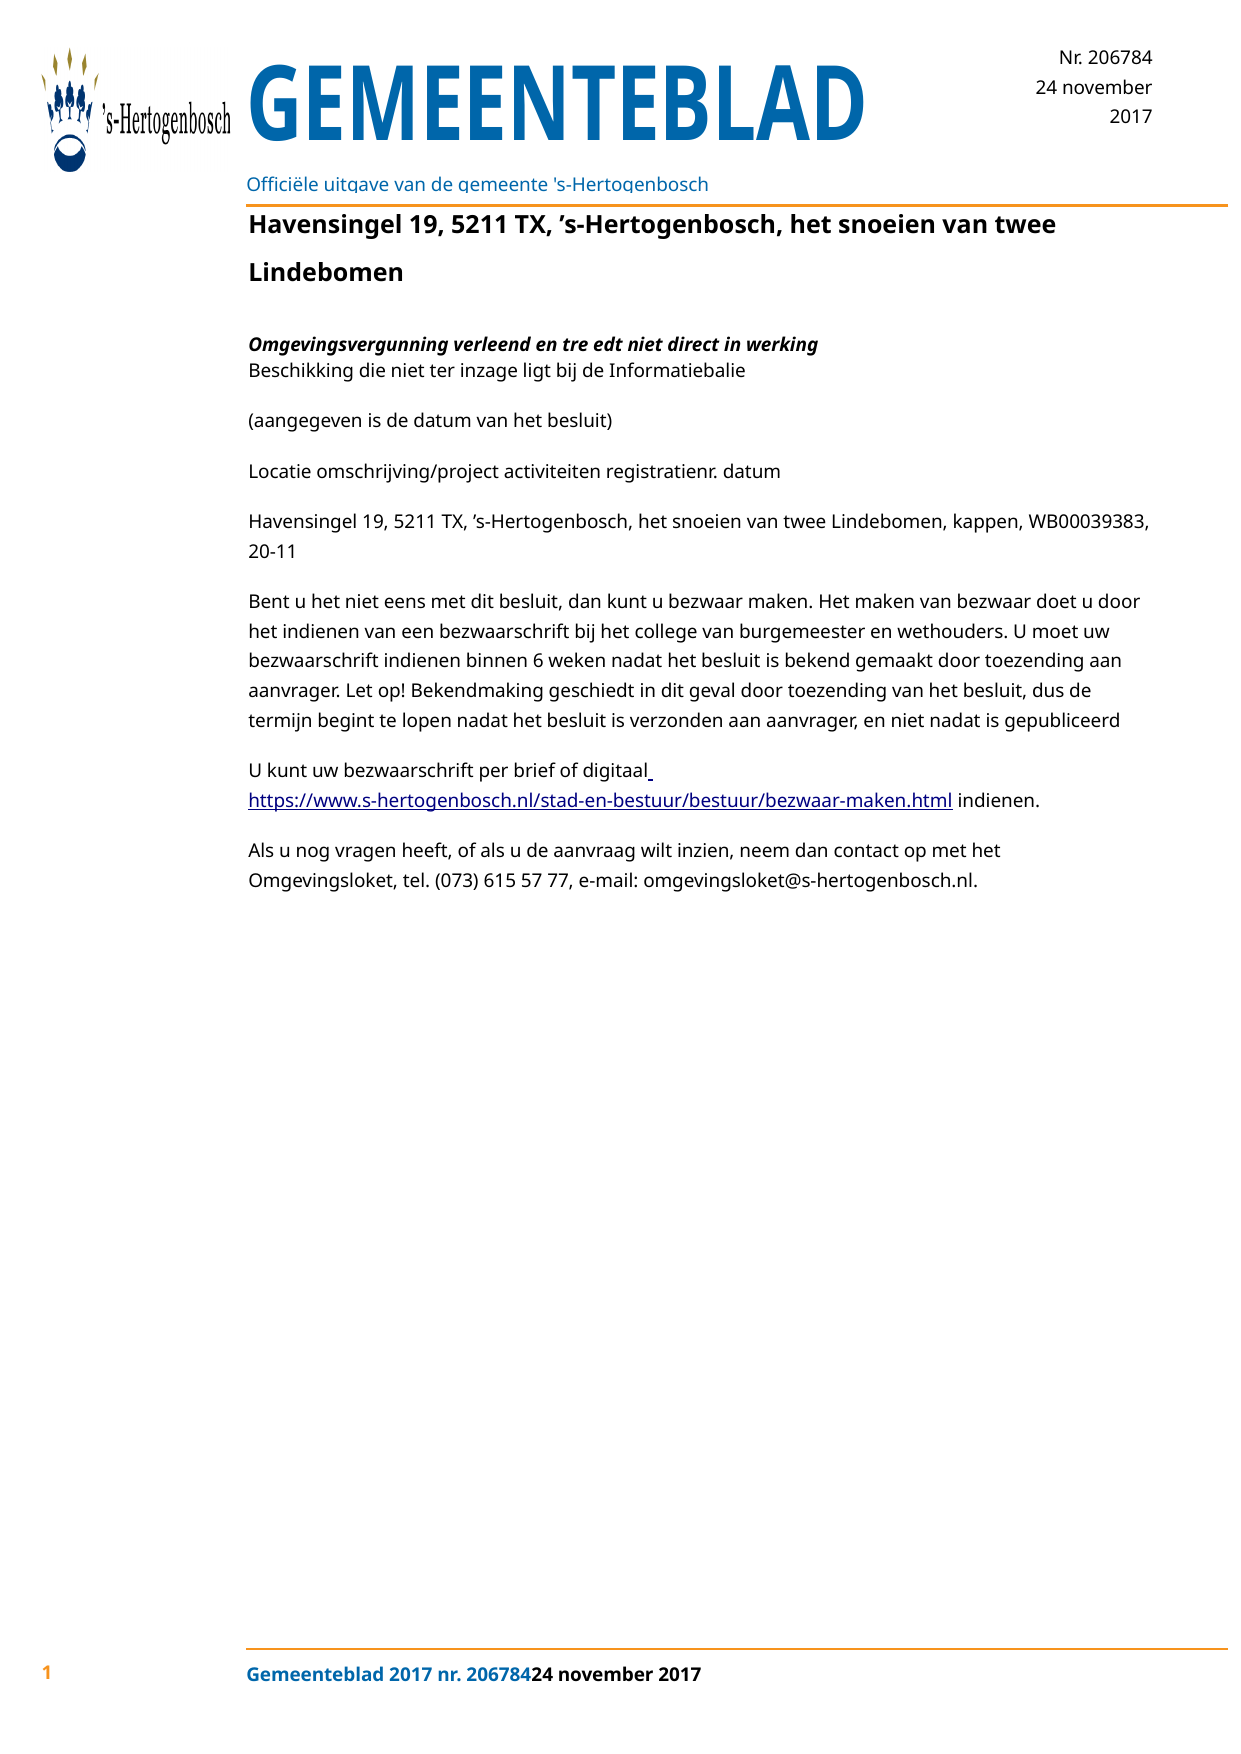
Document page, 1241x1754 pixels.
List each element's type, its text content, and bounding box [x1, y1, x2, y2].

text (aangegeven is de datum van het besluit) [248, 408, 1152, 433]
text Bent u het niet eens met dit besluit, dan kunt u bezwaar maken. Het maken van bezwaar doet u door het indienen van een bezwaarschrift bij het college van burgemeester en wethouders. U moet uw bezwaarschrift indienen binnen 6 weken nadat het besluit is bekend gemaakt door toezending aan aanvrager. Let op! Bekendmaking geschiedt in dit geval door toezending van het besluit, dus de termijn begint te lopen nadat het besluit is verzonden aan aanvrager, en niet nadat is gepubliceerd [248, 588, 1152, 732]
text U kunt uw bezwaarschrift per brief of digitaal https://www.s-hertogenbosch.nl/stad-en-bestuur/bestuur/bezwaar-maken.html indienen. [248, 757, 1152, 812]
text Beschikking die niet ter inzage ligt bij de Informatiebalie [248, 357, 1152, 383]
text Als u nog vragen heeft, of als u de aanvraag wilt inzien, neem dan contact op met het Omgevingsloket, tel. (073) 615 57 77, e-mail: omgevingsloket@s-hertogenbosch.nl. [248, 837, 1152, 892]
text Havensingel 19, 5211 TX, ’s-Hertogenbosch, het snoeien van twee Lindebomen [248, 207, 1152, 288]
text Locatie omschrijving/project activiteiten registratienr. datum [248, 458, 1152, 484]
picture [41, 47, 231, 172]
text Havensingel 19, 5211 TX, ’s-Hertogenbosch, het snoeien van twee Lindebomen, kappen, WB00039383, 20-11 [248, 508, 1152, 564]
text Omgevingsvergunning verleend en tre edt niet direct in werking [248, 331, 1152, 357]
